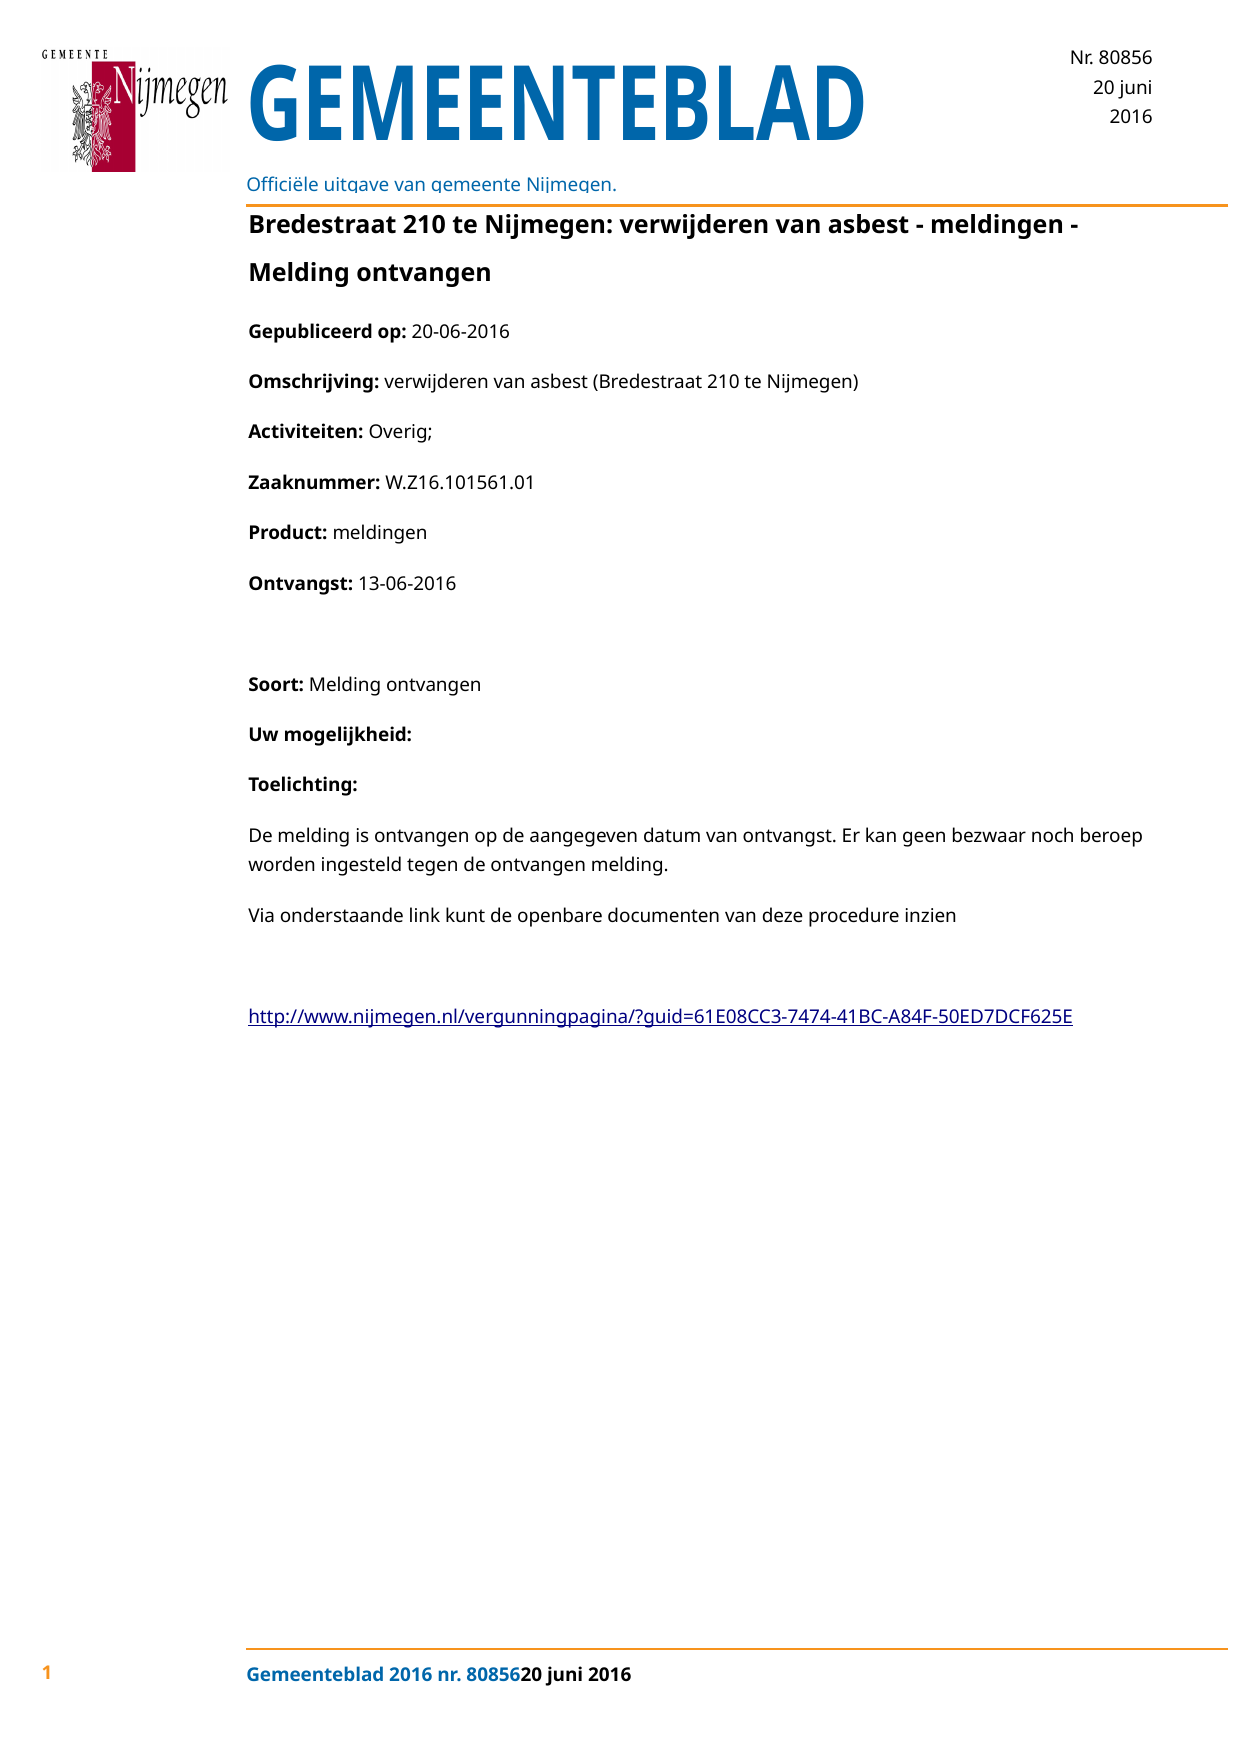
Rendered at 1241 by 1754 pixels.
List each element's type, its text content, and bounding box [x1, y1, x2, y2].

text Zaaknummer: W.Z16.101561.01 [248, 469, 1152, 495]
text Gepubliceerd op: 20-06-2016 [248, 318, 1152, 344]
text Bredestraat 210 te Nijmegen: verwijderen van asbest - meldingen - Melding ontvangen [248, 207, 1152, 288]
picture [41, 47, 231, 172]
text Product: meldingen [248, 519, 1152, 545]
text Soort: Melding ontvangen [248, 671, 1152, 697]
text Uw mogelijkheid: [248, 721, 1152, 747]
text Activiteiten: Overig; [248, 419, 1152, 444]
text Ontvangst: 13-06-2016 [248, 570, 1152, 596]
text Omschrijving: verwijderen van asbest (Bredestraat 210 te Nijmegen) [248, 368, 1152, 394]
text Toelichting: [248, 772, 1152, 797]
text De melding is ontvangen op de aangegeven datum van ontvangst. Er kan geen bezwaar noch beroep worden ingesteld tegen de ontvangen melding. [248, 822, 1152, 877]
text http://www.nijmegen.nl/vergunningpagina/?guid=61E08CC3-7474-41BC-A84F-50ED7DCF625E [248, 1003, 1152, 1029]
text Via onderstaande link kunt de openbare documenten van deze procedure inzien [248, 902, 1152, 928]
